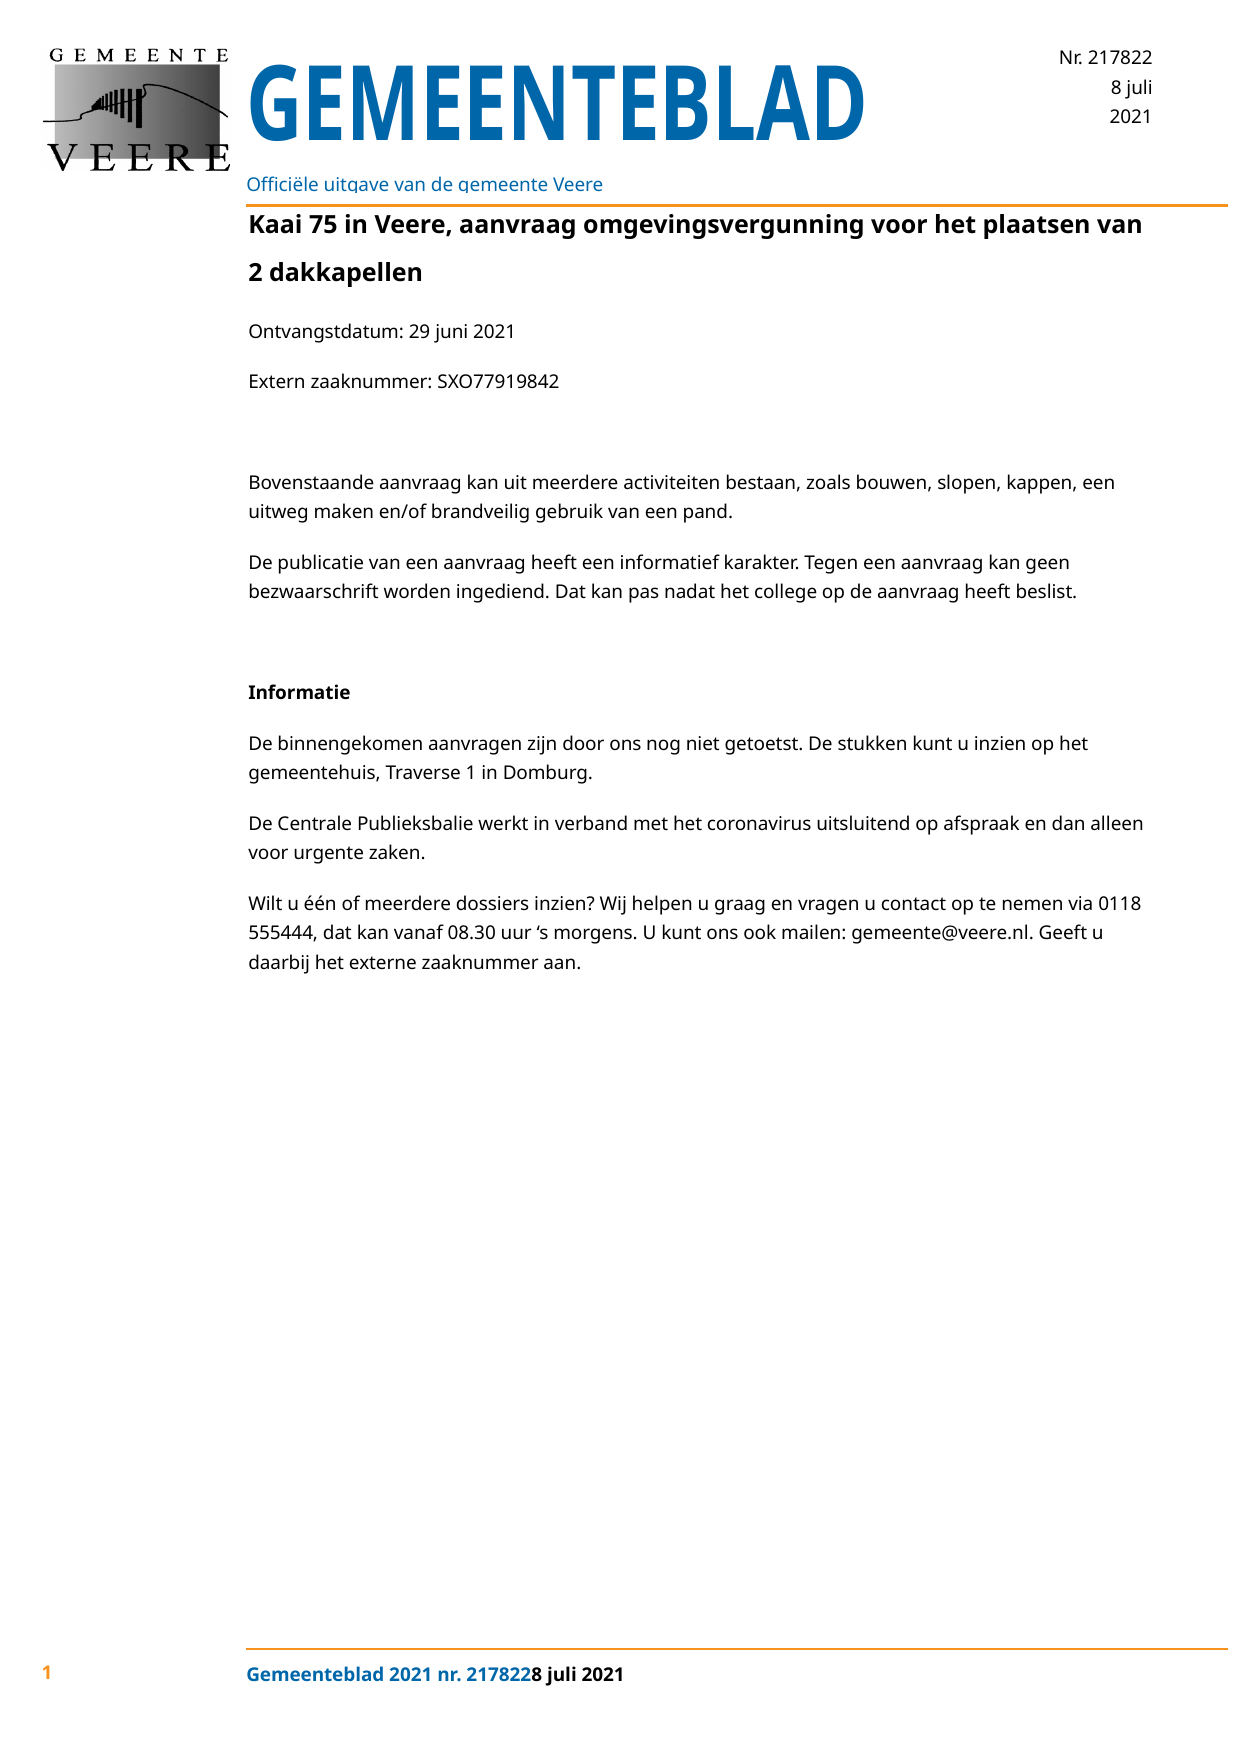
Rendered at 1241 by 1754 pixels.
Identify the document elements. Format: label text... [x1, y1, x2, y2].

picture [41, 47, 231, 172]
text Informatie [248, 679, 1152, 705]
text De publicatie van een aanvraag heeft een informatief karakter. Tegen een aanvraag kan geen bezwaarschrift worden ingediend. Dat kan pas nadat het college op de aanvraag heeft beslist. [248, 549, 1152, 604]
text Wilt u één of meerdere dossiers inzien? Wij helpen u graag en vragen u contact op te nemen via 0118 555444, dat kan vanaf 08.30 uur ‘s morgens. U kunt ons ook mailen: gemeente@veere.nl. Geeft u daarbij het externe zaaknummer aan. [248, 890, 1152, 975]
text Extern zaaknummer: SXO77919842 [248, 368, 1152, 394]
text Bovenstaande aanvraag kan uit meerdere activiteiten bestaan, zoals bouwen, slopen, kappen, een uitweg maken en/of brandveilig gebruik van een pand. [248, 469, 1152, 524]
text Kaai 75 in Veere, aanvraag omgevingsvergunning voor het plaatsen van 2 dakkapellen [248, 207, 1152, 288]
text De Centrale Publieksbalie werkt in verband met het coronavirus uitsluitend op afspraak en dan alleen voor urgente zaken. [248, 810, 1152, 865]
text Ontvangstdatum: 29 juni 2021 [248, 318, 1152, 344]
text De binnengekomen aanvragen zijn door ons nog niet getoetst. De stukken kunt u inzien op het gemeentehuis, Traverse 1 in Domburg. [248, 730, 1152, 785]
